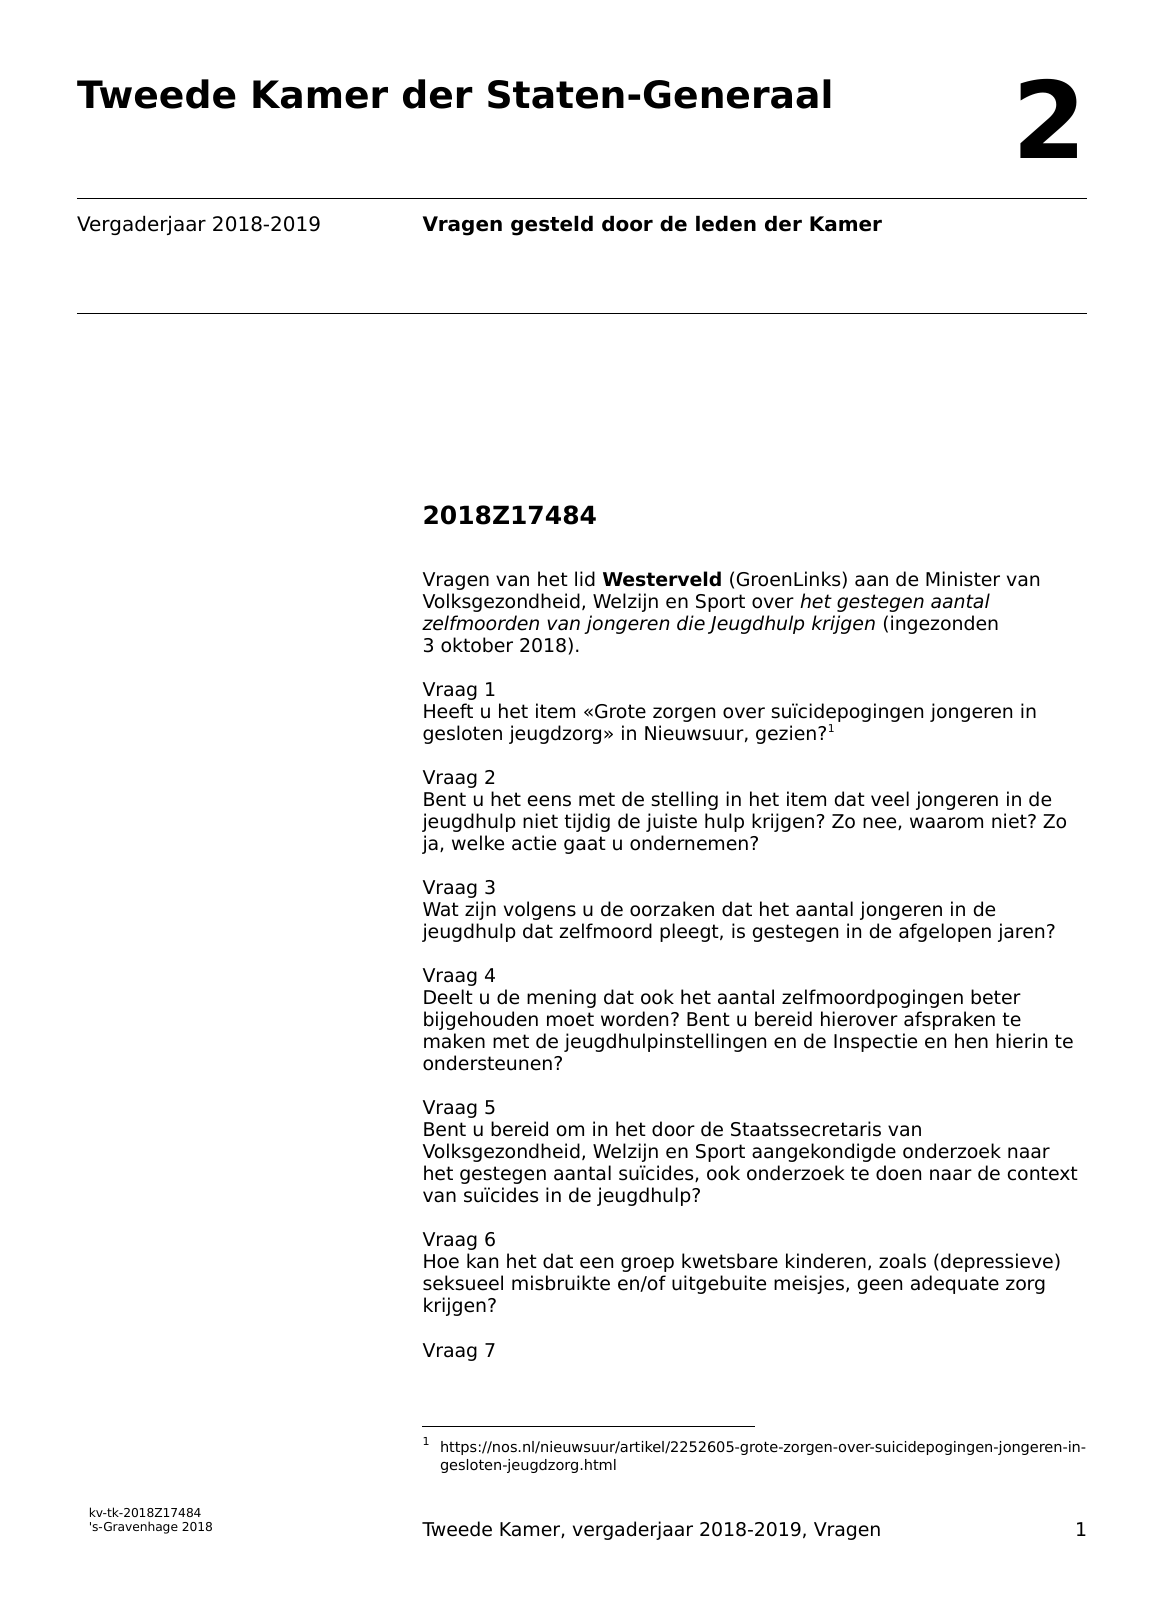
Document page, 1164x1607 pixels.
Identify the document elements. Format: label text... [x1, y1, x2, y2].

text Vraag 5 [422, 1097, 1087, 1119]
text https://nos.nl/nieuwsuur/artikel/2252605-grote-zorgen-over-suicidepogingen-jongeren-in-gesloten-jeugdzorg.html [422, 1435, 1087, 1474]
table_header Tweede Kamer der Staten-Generaal [77, 59, 886, 198]
text Heeft u het item «Grote zorgen over suïcidepogingen jongeren in gesloten jeugdzorg» in Nieuwsuur, gezien? [422, 701, 1087, 745]
text Bent u bereid om in het door de Staatssecretaris van Volksgezondheid, Welzijn en Sport aangekondigde onderzoek naar het gestegen aantal suïcides, ook onderzoek te doen naar de context van suïcides in de jeugdhulp? [422, 1119, 1087, 1207]
text 's-Gravenhage 2018 [88, 1520, 323, 1534]
text Vragen van het lid Westerveld (GroenLinks) aan de Minister van Volksgezondheid, Welzijn en Sport over het gestegen aantal zelfmoorden van jongeren die Jeugdhulp krijgen (ingezonden 3 oktober 2018). [422, 569, 1087, 657]
table_cell Vragen gesteld door de leden der Kamer [422, 199, 1087, 313]
table_header 2 [886, 59, 1087, 198]
text Deelt u de mening dat ook het aantal zelfmoordpogingen beter bijgehouden moet worden? Bent u bereid hierover afspraken te maken met de jeugdhulpinstellingen en de Inspectie en hen hierin te ondersteunen? [422, 987, 1087, 1075]
text 2018Z17484 [422, 501, 1087, 531]
text Vraag 6 [422, 1229, 1087, 1251]
text Vraag 3 [422, 877, 1087, 899]
text Vraag 7 [422, 1339, 1087, 1361]
table_cell Vergaderjaar 2018-2019 [77, 199, 422, 313]
text Vraag 4 [422, 965, 1087, 987]
text Vraag 2 [422, 767, 1087, 789]
text Hoe kan het dat een groep kwetsbare kinderen, zoals (depressieve) seksueel misbruikte en/of uitgebuite meisjes, geen adequate zorg krijgen? [422, 1251, 1087, 1317]
text Bent u het eens met de stelling in het item dat veel jongeren in de jeugdhulp niet tijdig de juiste hulp krijgen? Zo nee, waarom niet? Zo ja, welke actie gaat u ondernemen? [422, 789, 1087, 855]
text Wat zijn volgens u de oorzaken dat het aantal jongeren in de jeugdhulp dat zelfmoord pleegt, is gestegen in de afgelopen jaren? [422, 899, 1087, 943]
text Vraag 1 [422, 679, 1087, 701]
text kv-tk-2018Z17484 [88, 1506, 323, 1520]
